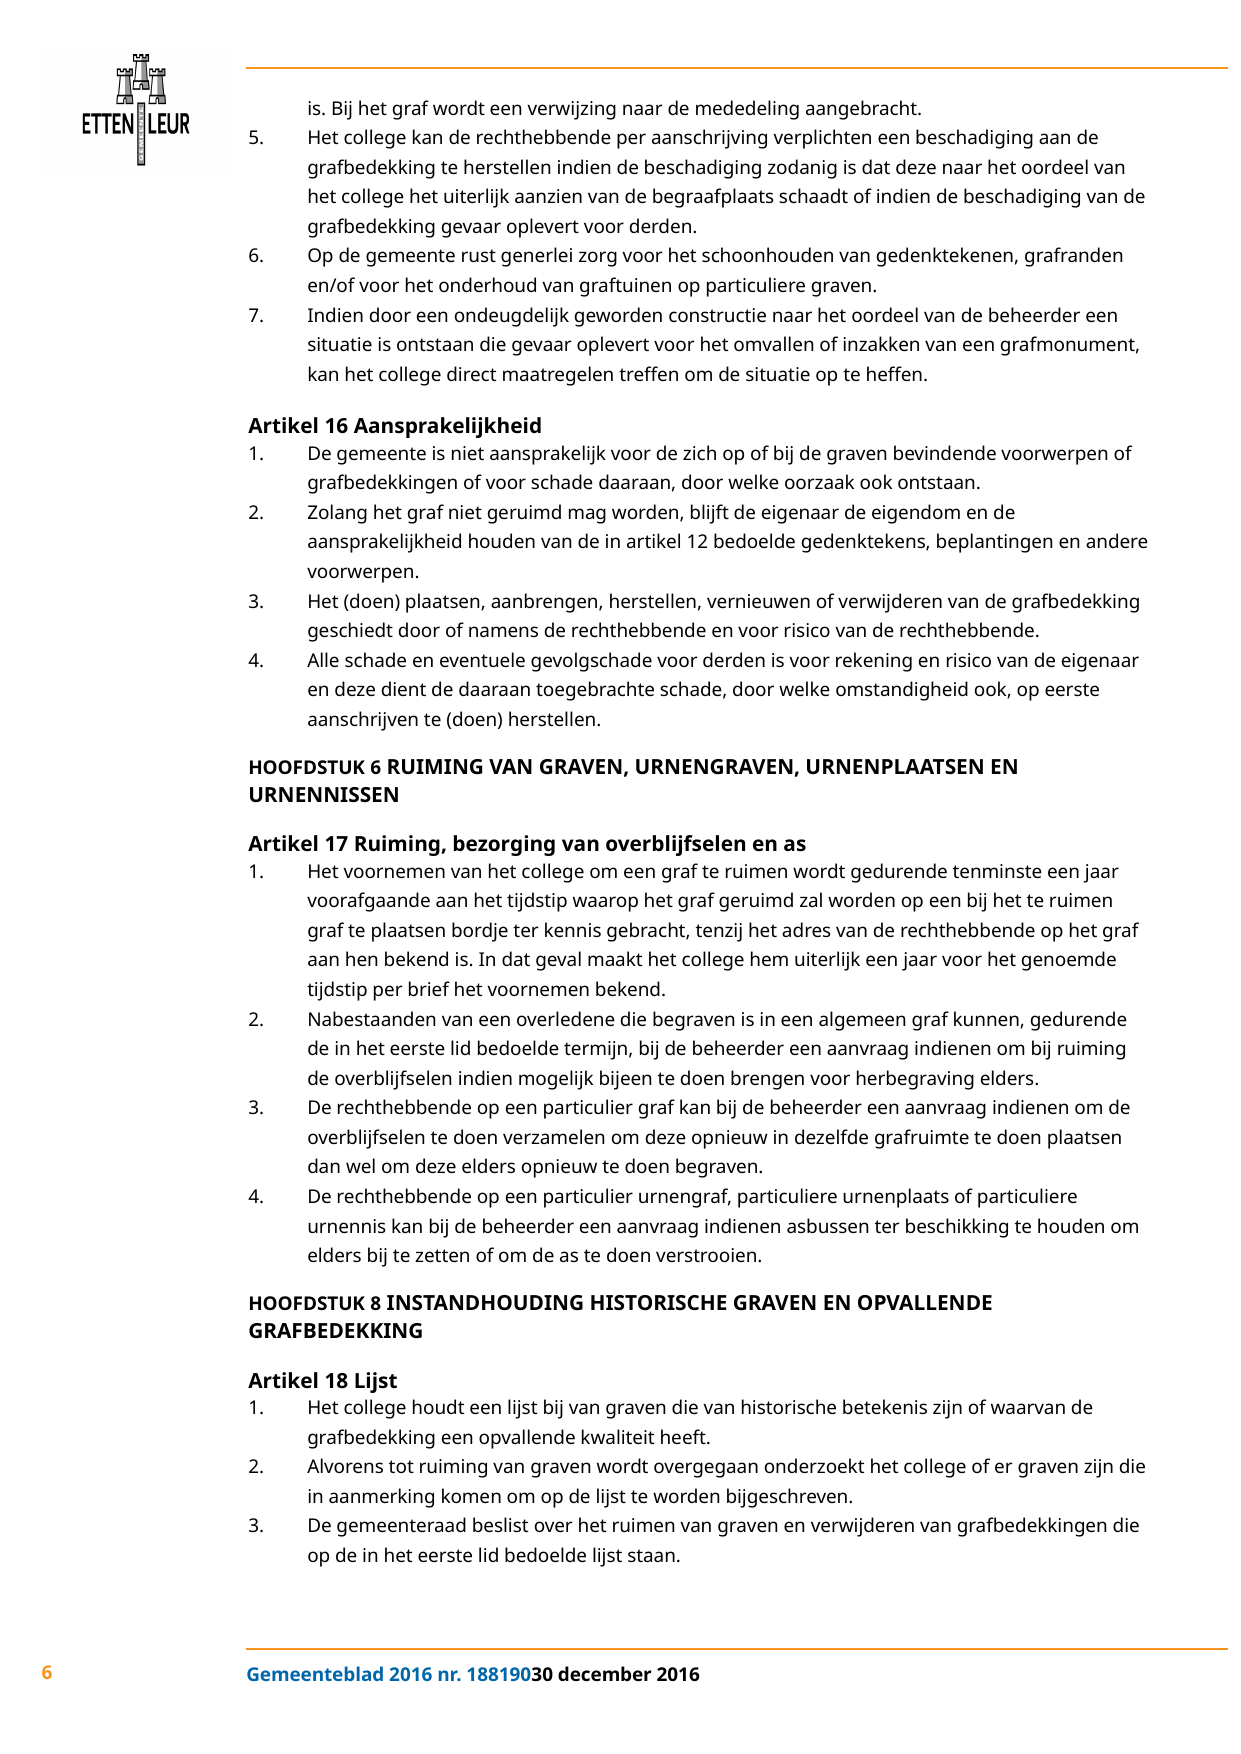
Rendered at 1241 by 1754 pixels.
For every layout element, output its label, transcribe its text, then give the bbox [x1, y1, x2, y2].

list Zolang het graf niet geruimd mag worden, blijft de eigenaar de eigendom en de aansprakelijkheid houden van de in artikel 12 bedoelde gedenktekens, beplantingen en andere voorwerpen. [248, 499, 1152, 584]
text Artikel 18 Lijst [248, 1366, 1152, 1394]
list De gemeente is niet aansprakelijk voor de zich op of bij de graven bevindende voorwerpen of grafbedekkingen of voor schade daaraan, door welke oorzaak ook ontstaan. [248, 440, 1152, 495]
list Alle schade en eventuele gevolgschade voor derden is voor rekening en risico van de eigenaar en deze dient de daaraan toegebrachte schade, door welke omstandigheid ook, op eerste aanschrijven te (doen) herstellen. [248, 647, 1152, 732]
list De rechthebbende op een particulier urnengraf, particuliere urnenplaats of particuliere urnennis kan bij de beheerder een aanvraag indienen asbussen ter beschikking te houden om elders bij te zetten of om de as te doen verstrooien. [248, 1183, 1152, 1268]
list Het (doen) plaatsen, aanbrengen, herstellen, vernieuwen of verwijderen van de grafbedekking geschiedt door of namens de rechthebbende en voor risico van de rechthebbende. [248, 588, 1152, 643]
list is. Bij het graf wordt een verwijzing naar de mededeling aangebracht. [248, 95, 1152, 121]
list Nabestaanden van een overledene die begraven is in een algemeen graf kunnen, gedurende de in het eerste lid bedoelde termijn, bij de beheerder een aanvraag indienen om bij ruiming de overblijfselen indien mogelijk bijeen te doen brengen voor herbegraving elders. [248, 1006, 1152, 1091]
text HOOFDSTUK 8 INSTANDHOUDING HISTORISCHE GRAVEN EN OPVALLENDE GRAFBEDEKKING [248, 1288, 1152, 1345]
picture [41, 47, 231, 172]
text HOOFDSTUK 6 RUIMING VAN GRAVEN, URNENGRAVEN, URNENPLAATSEN EN URNENNISSEN [248, 752, 1152, 809]
list Op de gemeente rust generlei zorg voor het schoonhouden van gedenktekenen, grafranden en/of voor het onderhoud van graftuinen op particuliere graven. [248, 243, 1152, 298]
text Artikel 17 Ruiming, bezorging van overblijfselen en as [248, 829, 1152, 858]
list Indien door een ondeugdelijk geworden constructie naar het oordeel van de beheerder een situatie is ontstaan die gevaar oplevert voor het omvallen of inzakken van een grafmonument, kan het college direct maatregelen treffen om de situatie op te heffen. [248, 302, 1152, 387]
list Het college houdt een lijst bij van graven die van historische betekenis zijn of waarvan de grafbedekking een opvallende kwaliteit heeft. [248, 1394, 1152, 1449]
list Alvorens tot ruiming van graven wordt overgegaan onderzoekt het college of er graven zijn die in aanmerking komen om op de lijst te worden bijgeschreven. [248, 1453, 1152, 1509]
list Het voornemen van het college om een graf te ruimen wordt gedurende tenminste een jaar voorafgaande aan het tijdstip waarop het graf geruimd zal worden op een bij het te ruimen graf te plaatsen bordje ter kennis gebracht, tenzij het adres van de rechthebbende op het graf aan hen bekend is. In dat geval maakt het college hem uiterlijk een jaar voor het genoemde tijdstip per brief het voornemen bekend. [248, 858, 1152, 1002]
list De rechthebbende op een particulier graf kan bij de beheerder een aanvraag indienen om de overblijfselen te doen verzamelen om deze opnieuw in dezelfde grafruimte te doen plaatsen dan wel om deze elders opnieuw te doen begraven. [248, 1094, 1152, 1179]
text Artikel 16 Aansprakelijkheid [248, 411, 1152, 440]
list De gemeenteraad beslist over het ruimen van graven en verwijderen van grafbedekkingen die op de in het eerste lid bedoelde lijst staan. [248, 1513, 1152, 1568]
list Het college kan de rechthebbende per aanschrijving verplichten een beschadiging aan de grafbedekking te herstellen indien de beschadiging zodanig is dat deze naar het oordeel van het college het uiterlijk aanzien van de begraafplaats schaadt of indien de beschadiging van de grafbedekking gevaar oplevert voor derden. [248, 124, 1152, 239]
